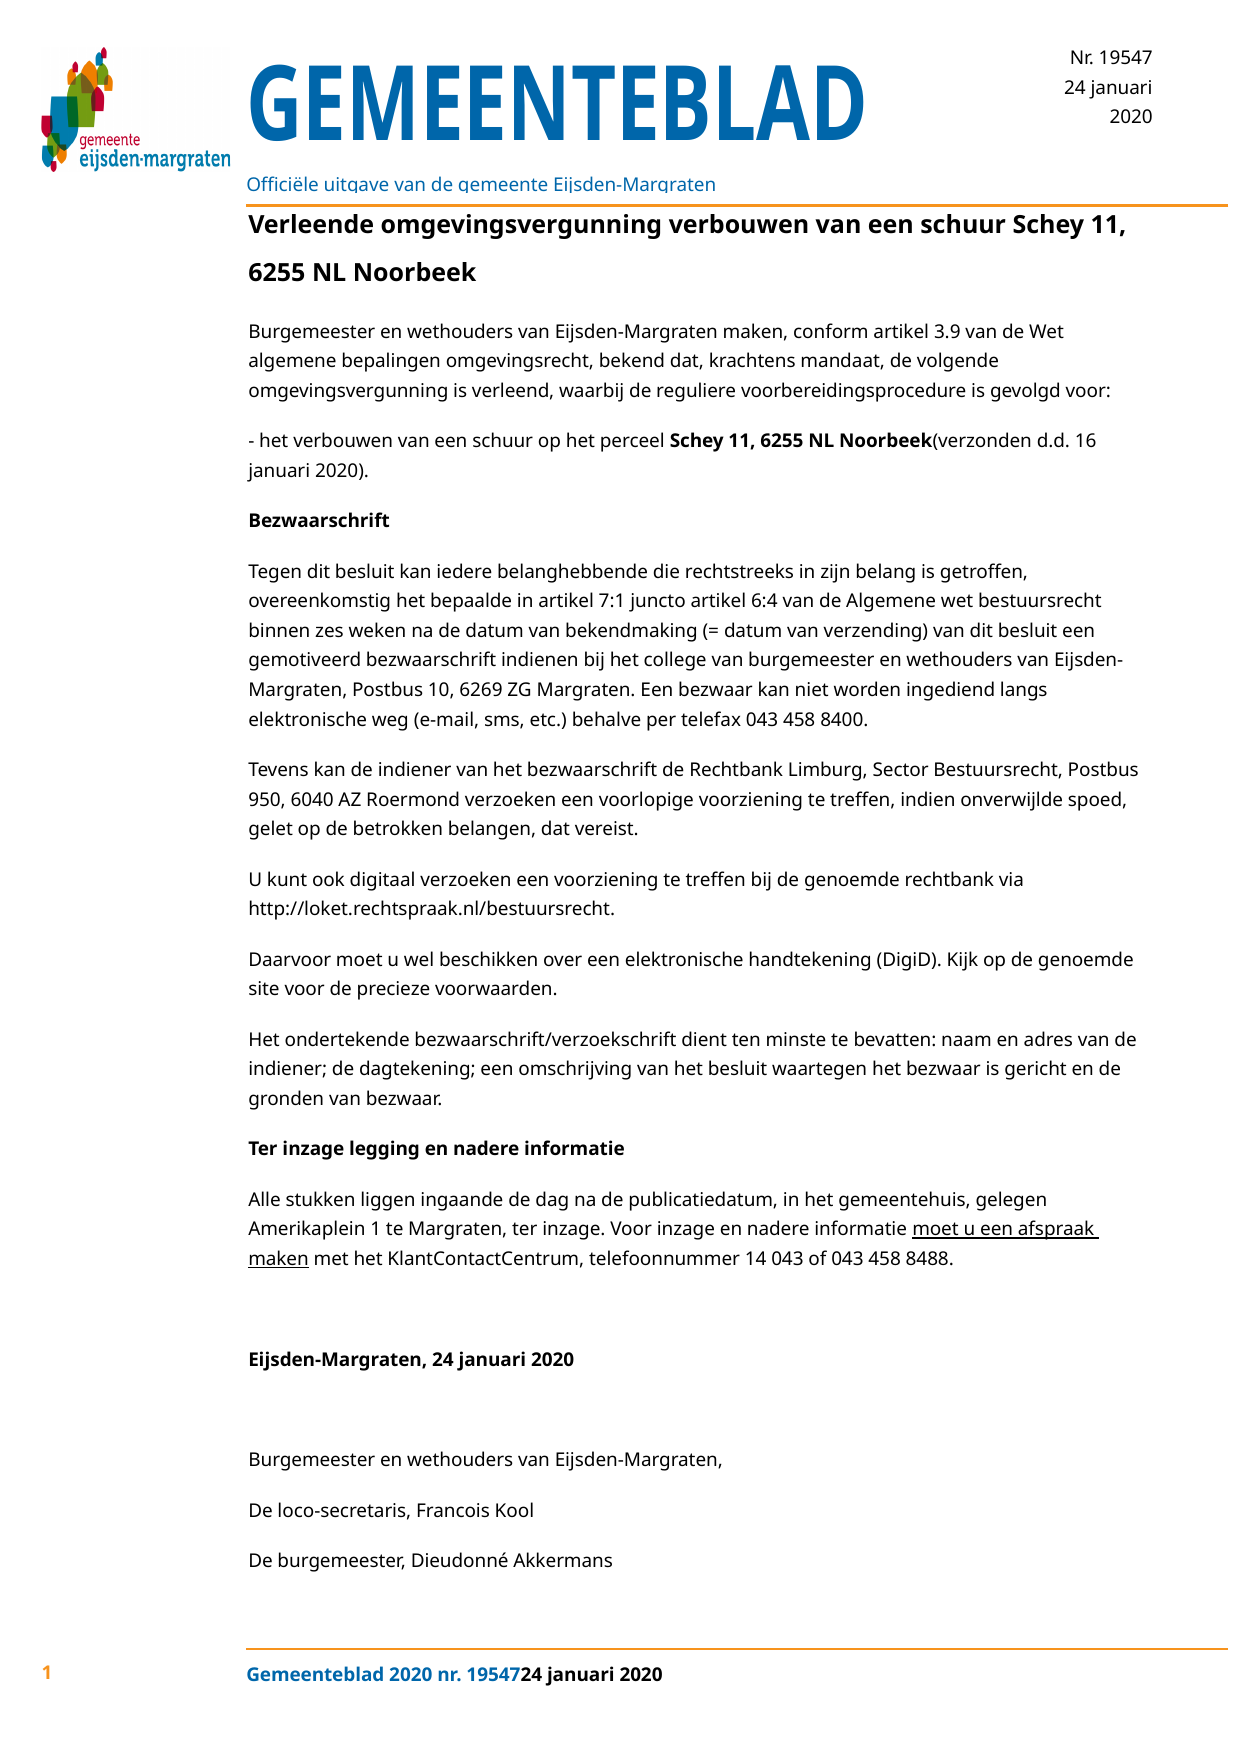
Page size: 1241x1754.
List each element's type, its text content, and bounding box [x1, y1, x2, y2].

text De burgemeester, Dieudonné Akkermans [248, 1547, 1152, 1573]
text Bezwaarschrift [248, 507, 1152, 533]
picture [41, 47, 231, 172]
text Burgemeester en wethouders van Eijsden-Margraten maken, conform artikel 3.9 van de Wet algemene bepalingen omgevingsrecht, bekend dat, krachtens mandaat, de volgende omgevingsvergunning is verleend, waarbij de reguliere voorbereidingsprocedure is gevolgd voor: [248, 318, 1152, 403]
text U kunt ook digitaal verzoeken een voorziening te treffen bij de genoemde rechtbank via http://loket.rechtspraak.nl/bestuursrecht. [248, 866, 1152, 921]
text Burgemeester en wethouders van Eijsden-Margraten, [248, 1447, 1152, 1472]
text De loco-secretaris, Francois Kool [248, 1497, 1152, 1523]
text Eijsden-Margraten, 24 januari 2020 [248, 1346, 1152, 1372]
text Ter inzage legging en nadere informatie [248, 1135, 1152, 1161]
text Alle stukken liggen ingaande de dag na de publicatiedatum, in het gemeentehuis, gelegen Amerikaplein 1 te Margraten, ter inzage. Voor inzage en nadere informatie moet u een afspraak maken met het KlantContactCentrum, telefoonnummer 14 043 of 043 458 8488. [248, 1186, 1152, 1271]
text Tegen dit besluit kan iedere belanghebbende die rechtstreeks in zijn belang is getroffen, overeenkomstig het bepaalde in artikel 7:1 juncto artikel 6:4 van de Algemene wet bestuursrecht binnen zes weken na de datum van bekendmaking (= datum van verzending) van dit besluit een gemotiveerd bezwaarschrift indienen bij het college van burgemeester en wethouders van Eijsden-Margraten, Postbus 10, 6269 ZG Margraten. Een bezwaar kan niet worden ingediend langs elektronische weg (e-mail, sms, etc.) behalve per telefax 043 458 8400. [248, 558, 1152, 732]
text Het ondertekende bezwaarschrift/verzoekschrift dient ten minste te bevatten: naam en adres van de indiener; de dagtekening; een omschrijving van het besluit waartegen het bezwaar is gericht en de gronden van bezwaar. [248, 1026, 1152, 1111]
text Tevens kan de indiener van het bezwaarschrift de Rechtbank Limburg, Sector Bestuursrecht, Postbus 950, 6040 AZ Roermond verzoeken een voorlopige voorziening te treffen, indien onverwijlde spoed, gelet op de betrokken belangen, dat vereist. [248, 756, 1152, 841]
text - het verbouwen van een schuur op het perceel Schey 11, 6255 NL Noorbeek(verzonden d.d. 16 januari 2020). [248, 427, 1152, 483]
text Verleende omgevingsvergunning verbouwen van een schuur Schey 11, 6255 NL Noorbeek [248, 207, 1152, 288]
text Daarvoor moet u wel beschikken over een elektronische handtekening (DigiD). Kijk op de genoemde site voor de precieze voorwaarden. [248, 946, 1152, 1001]
